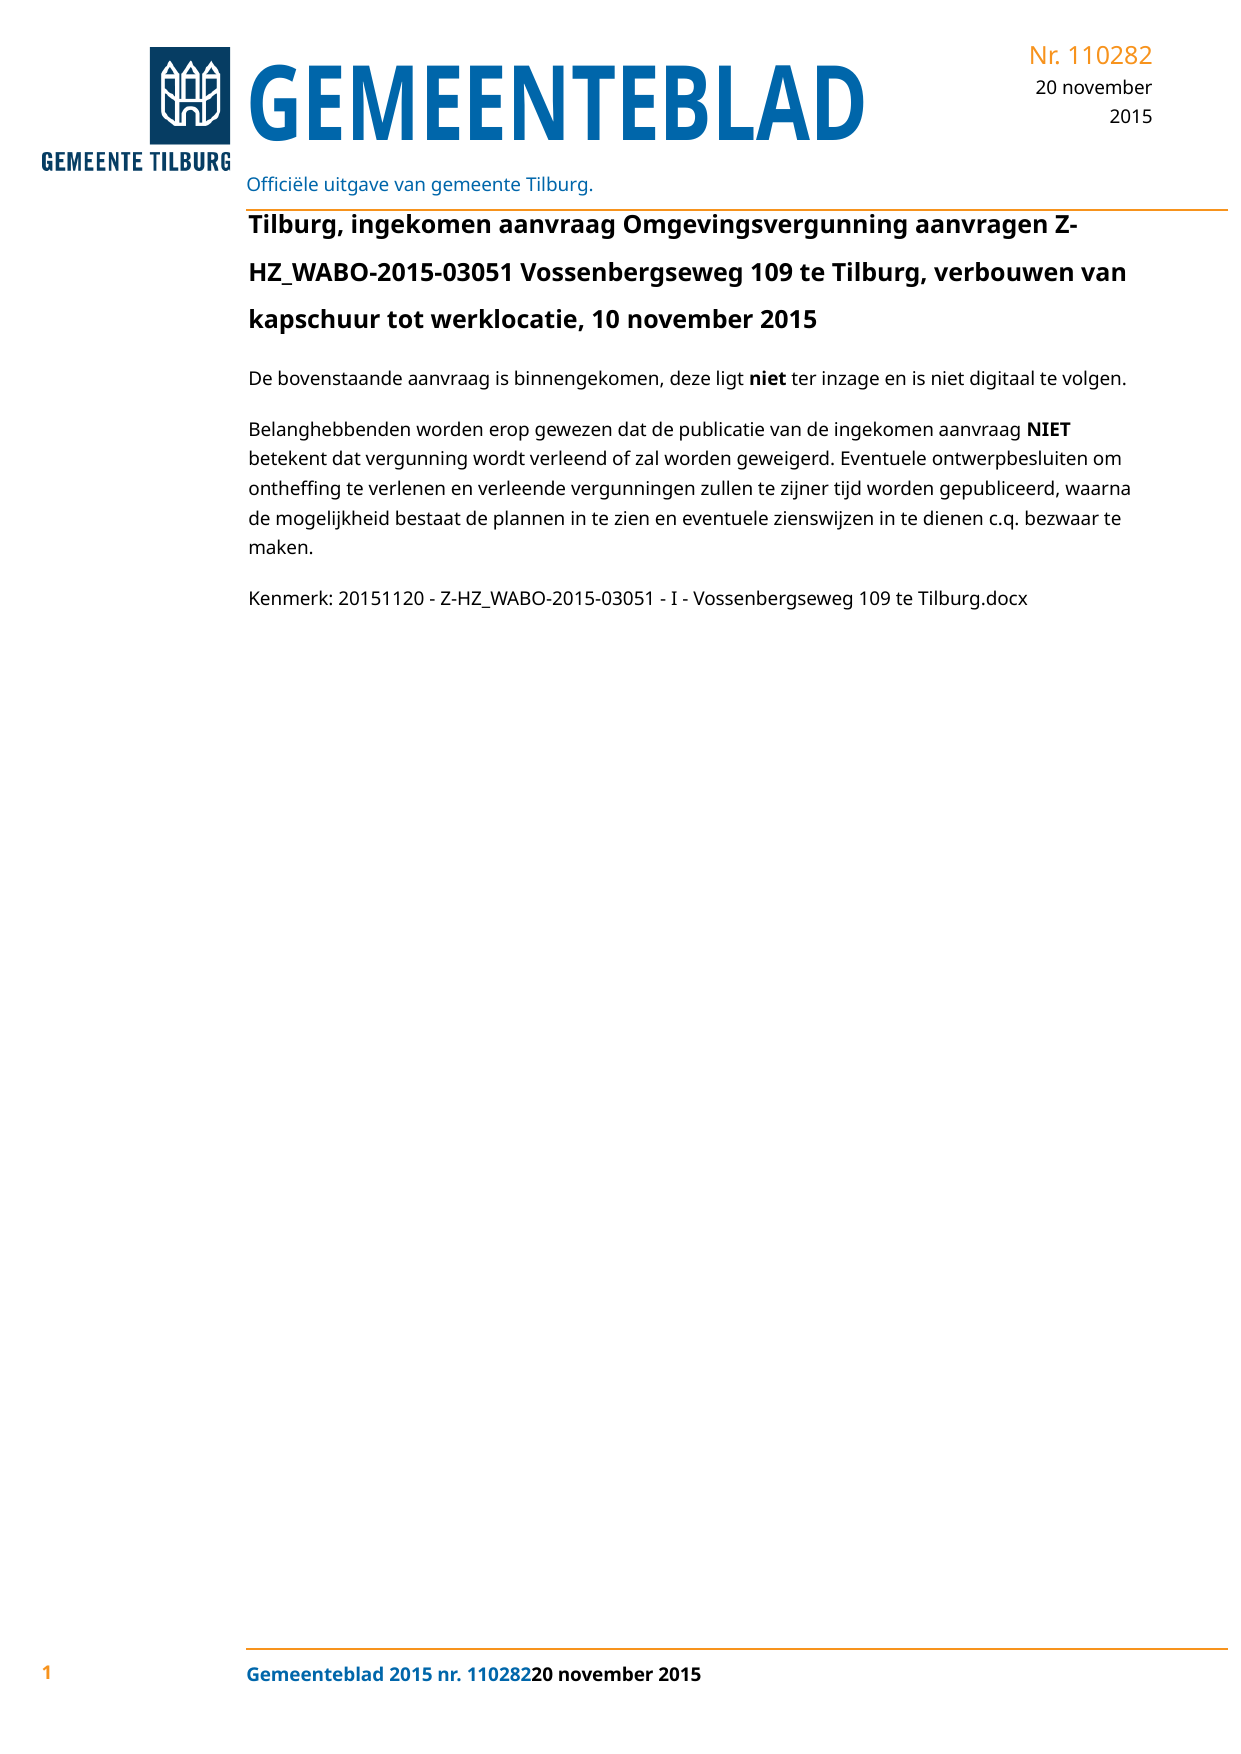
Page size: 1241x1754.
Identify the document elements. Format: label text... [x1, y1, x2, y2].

text Kenmerk: 20151120 - Z-HZ_WABO-2015-03051 - I - Vossenbergseweg 109 te Tilburg.docx [248, 585, 1152, 610]
text De bovenstaande aanvraag is binnengekomen, deze ligt niet ter inzage en is niet digitaal te volgen. [248, 366, 1152, 391]
text Tilburg, ingekomen aanvraag Omgevingsvergunning aanvragen Z-HZ_WABO-2015-03051 Vossenbergseweg 109 te Tilburg, verbouwen van kapschuur tot werklocatie, 10 november 2015 [248, 211, 1152, 336]
picture [41, 47, 231, 172]
text Belanghebbenden worden erop gewezen dat de publicatie van de ingekomen aanvraag NIET betekent dat vergunning wordt verleend of zal worden geweigerd. Eventuele ontwerpbesluiten om ontheffing te verlenen en verleende vergunningen zullen te zijner tijd worden gepubliceerd, waarna de mogelijkheid bestaat de plannen in te zien en eventuele zienswijzen in te dienen c.q. bezwaar te maken. [248, 416, 1152, 560]
